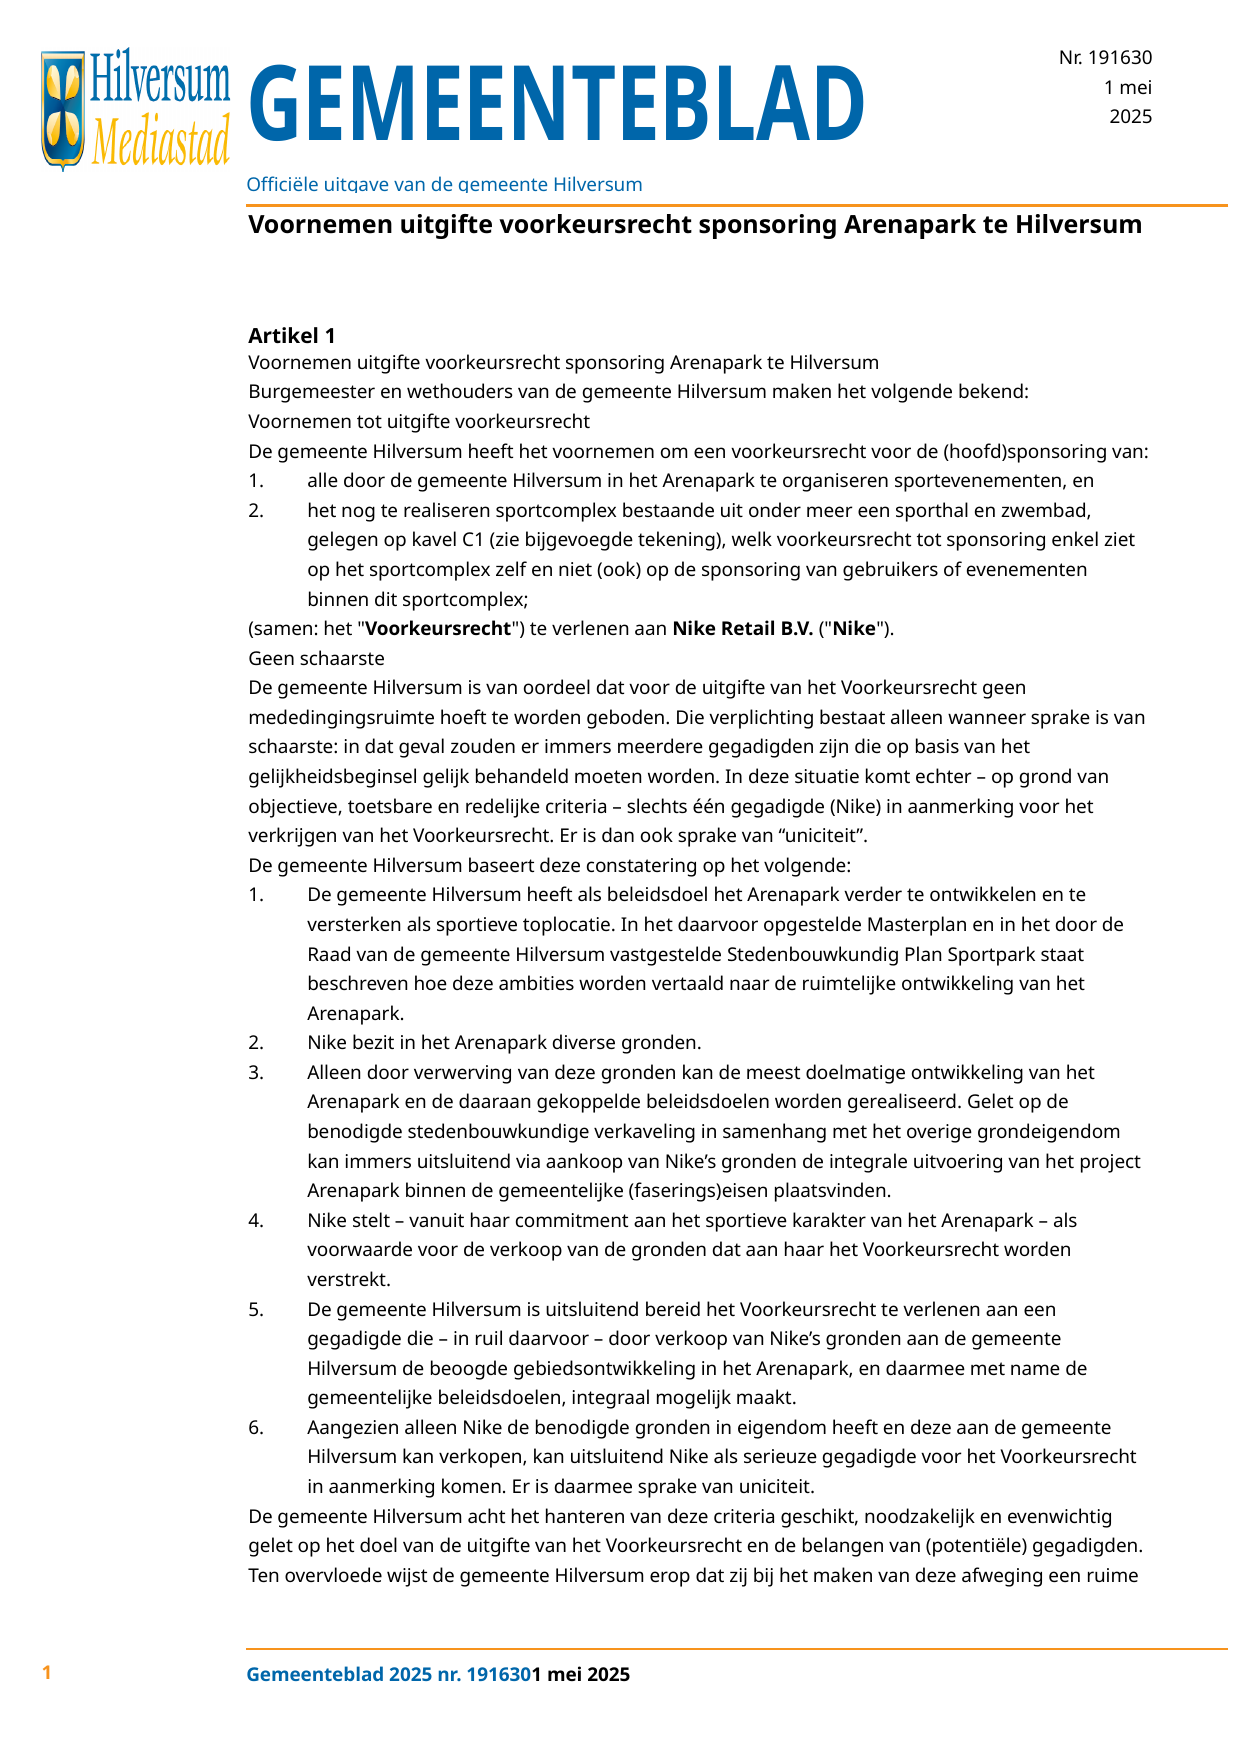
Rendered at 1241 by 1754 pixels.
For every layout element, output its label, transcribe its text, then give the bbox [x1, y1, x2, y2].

list De gemeente Hilversum is uitsluitend bereid het Voorkeursrecht te verlenen aan een gegadigde die – in ruil daarvoor – door verkoop van Nike’s gronden aan de gemeente Hilversum de beoogde gebiedsontwikkeling in het Arenapark, en daarmee met name de gemeentelijke beleidsdoelen, integraal mogelijk maakt. [248, 1296, 1152, 1410]
text Voornemen uitgifte voorkeursrecht sponsoring Arenapark te Hilversum [248, 207, 1152, 241]
text De gemeente Hilversum is van oordeel dat voor de uitgifte van het Voorkeursrecht geen mededingingsruimte hoeft te worden geboden. Die verplichting bestaat alleen wanneer sprake is van schaarste: in dat geval zouden er immers meerdere gegadigden zijn die op basis van het gelijkheidsbeginsel gelijk behandeld moeten worden. In deze situatie komt echter – op grond van objectieve, toetsbare en redelijke criteria – slechts één gegadigde (Nike) in aanmerking voor het verkrijgen van het Voorkeursrecht. Er is dan ook sprake van “uniciteit”. [248, 674, 1152, 848]
list Nike stelt – vanuit haar commitment aan het sportieve karakter van het Arenapark – als voorwaarde voor de verkoop van de gronden dat aan haar het Voorkeursrecht worden verstrekt. [248, 1207, 1152, 1292]
list Alleen door verwerving van deze gronden kan de meest doelmatige ontwikkeling van het Arenapark en de daaraan gekoppelde beleidsdoelen worden gerealiseerd. Gelet op de benodigde stedenbouwkundige verkaveling in samenhang met het overige grondeigendom kan immers uitsluitend via aankoop van Nike’s gronden de integrale uitvoering van het project Arenapark binnen de gemeentelijke (faserings)eisen plaatsvinden. [248, 1059, 1152, 1203]
text De gemeente Hilversum baseert deze constatering op het volgende: [248, 852, 1152, 878]
text Artikel 1 [248, 321, 1152, 349]
list Aangezien alleen Nike de benodigde gronden in eigendom heeft en deze aan de gemeente Hilversum kan verkopen, kan uitsluitend Nike als serieuze gegadigde voor het Voorkeursrecht in aanmerking komen. Er is daarmee sprake van uniciteit. [248, 1414, 1152, 1499]
text Geen schaarste [248, 645, 1152, 671]
text De gemeente Hilversum heeft het voornemen om een voorkeursrecht voor de (hoofd)sponsoring van: [248, 438, 1152, 464]
list De gemeente Hilversum heeft als beleidsdoel het Arenapark verder te ontwikkelen en te versterken als sportieve toplocatie. In het daarvoor opgestelde Masterplan en in het door de Raad van de gemeente Hilversum vastgestelde Stedenbouwkundig Plan Sportpark staat beschreven hoe deze ambities worden vertaald naar de ruimtelijke ontwikkeling van het Arenapark. [248, 882, 1152, 1026]
text Burgemeester en wethouders van de gemeente Hilversum maken het volgende bekend: [248, 379, 1152, 404]
list het nog te realiseren sportcomplex bestaande uit onder meer een sporthal en zwembad, gelegen op kavel C1 (zie bijgevoegde tekening), welk voorkeursrecht tot sponsoring enkel ziet op het sportcomplex zelf en niet (ook) op de sponsoring van gebruikers of evenementen binnen dit sportcomplex; [248, 497, 1152, 612]
picture [41, 47, 231, 172]
list alle door de gemeente Hilversum in het Arenapark te organiseren sportevenementen, en [248, 467, 1152, 493]
text Voornemen tot uitgifte voorkeursrecht [248, 408, 1152, 434]
text De gemeente Hilversum acht het hanteren van deze criteria geschikt, noodzakelijk en evenwichtig gelet op het doel van de uitgifte van het Voorkeursrecht en de belangen van (potentiële) gegadigden. Ten overvloede wijst de gemeente Hilversum erop dat zij bij het maken van deze afweging een ruime [248, 1503, 1152, 1588]
text Voornemen uitgifte voorkeursrecht sponsoring Arenapark te Hilversum [248, 349, 1152, 375]
list Nike bezit in het Arenapark diverse gronden. [248, 1029, 1152, 1055]
text (samen: het "Voorkeursrecht") te verlenen aan Nike Retail B.V. ("Nike"). [248, 615, 1152, 641]
